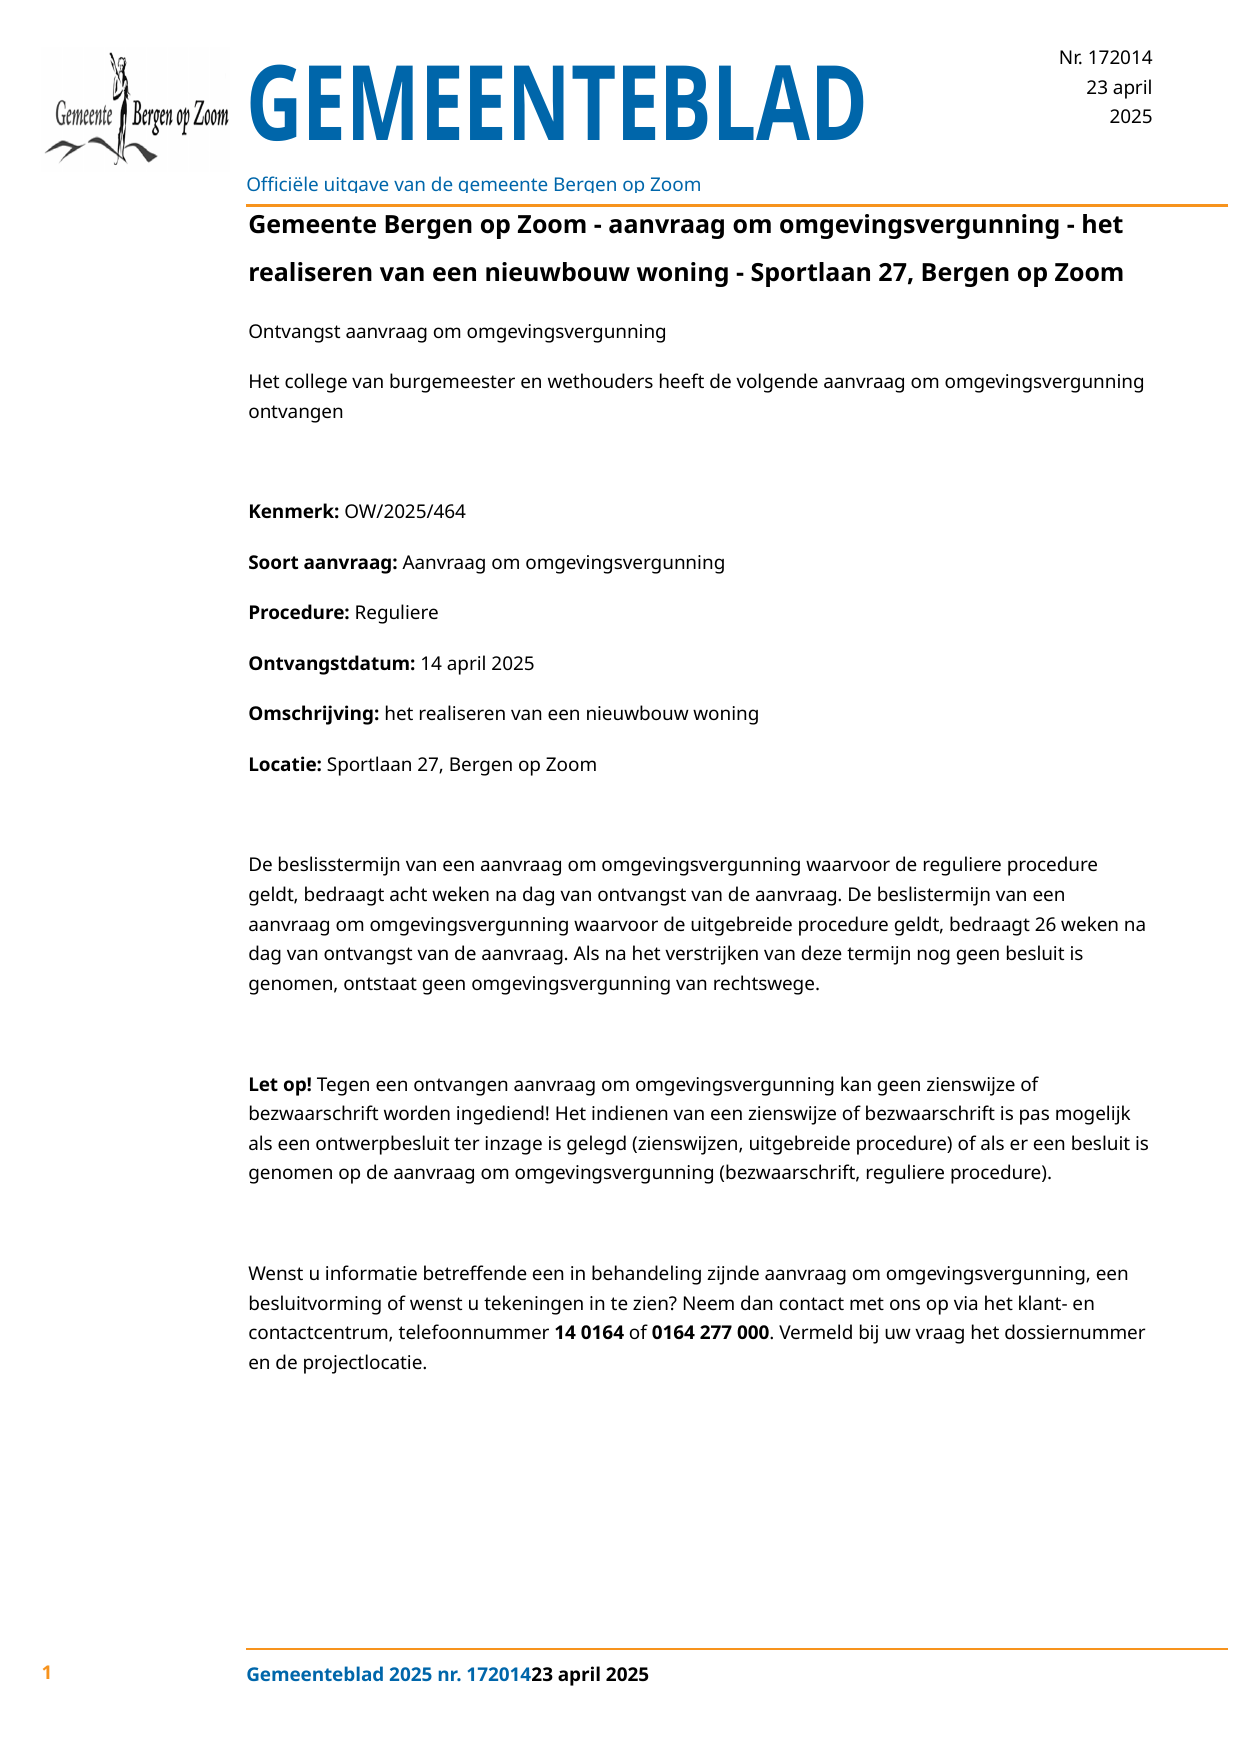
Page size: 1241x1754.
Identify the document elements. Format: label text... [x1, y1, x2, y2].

text Gemeente Bergen op Zoom - aanvraag om omgevingsvergunning - het realiseren van een nieuwbouw woning - Sportlaan 27, Bergen op Zoom [248, 207, 1152, 288]
text Kenmerk: OW/2025/464 [248, 499, 1152, 524]
picture [41, 47, 231, 172]
text Soort aanvraag: Aanvraag om omgevingsvergunning [248, 549, 1152, 575]
text Locatie: Sportlaan 27, Bergen op Zoom [248, 751, 1152, 777]
text Omschrijving: het realiseren van een nieuwbouw woning [248, 700, 1152, 726]
text Procedure: Reguliere [248, 599, 1152, 625]
text Let op! Tegen een ontvangen aanvraag om omgevingsvergunning kan geen zienswijze of bezwaarschrift worden ingediend! Het indienen van een zienswijze of bezwaarschrift is pas mogelijk als een ontwerpbesluit ter inzage is gelegd (zienswijzen, uitgebreide procedure) of als er een besluit is genomen op de aanvraag om omgevingsvergunning (bezwaarschrift, reguliere procedure). [248, 1071, 1152, 1185]
text De beslisstermijn van een aanvraag om omgevingsvergunning waarvoor de reguliere procedure geldt, bedraagt acht weken na dag van ontvangst van de aanvraag. De beslistermijn van een aanvraag om omgevingsvergunning waarvoor de uitgebreide procedure geldt, bedraagt 26 weken na dag van ontvangst van de aanvraag. Als na het verstrijken van deze termijn nog geen besluit is genomen, ontstaat geen omgevingsvergunning van rechtswege. [248, 852, 1152, 996]
text Wenst u informatie betreffende een in behandeling zijnde aanvraag om omgevingsvergunning, een besluitvorming of wenst u tekeningen in te zien? Neem dan contact met ons op via het klant- en contactcentrum, telefoonnummer 14 0164 of 0164 277 000. Vermeld bij uw vraag het dossiernummer en de projectlocatie. [248, 1260, 1152, 1375]
text Het college van burgemeester en wethouders heeft de volgende aanvraag om omgevingsvergunning ontvangen [248, 368, 1152, 424]
text Ontvangstdatum: 14 april 2025 [248, 650, 1152, 676]
text Ontvangst aanvraag om omgevingsvergunning [248, 318, 1152, 344]
